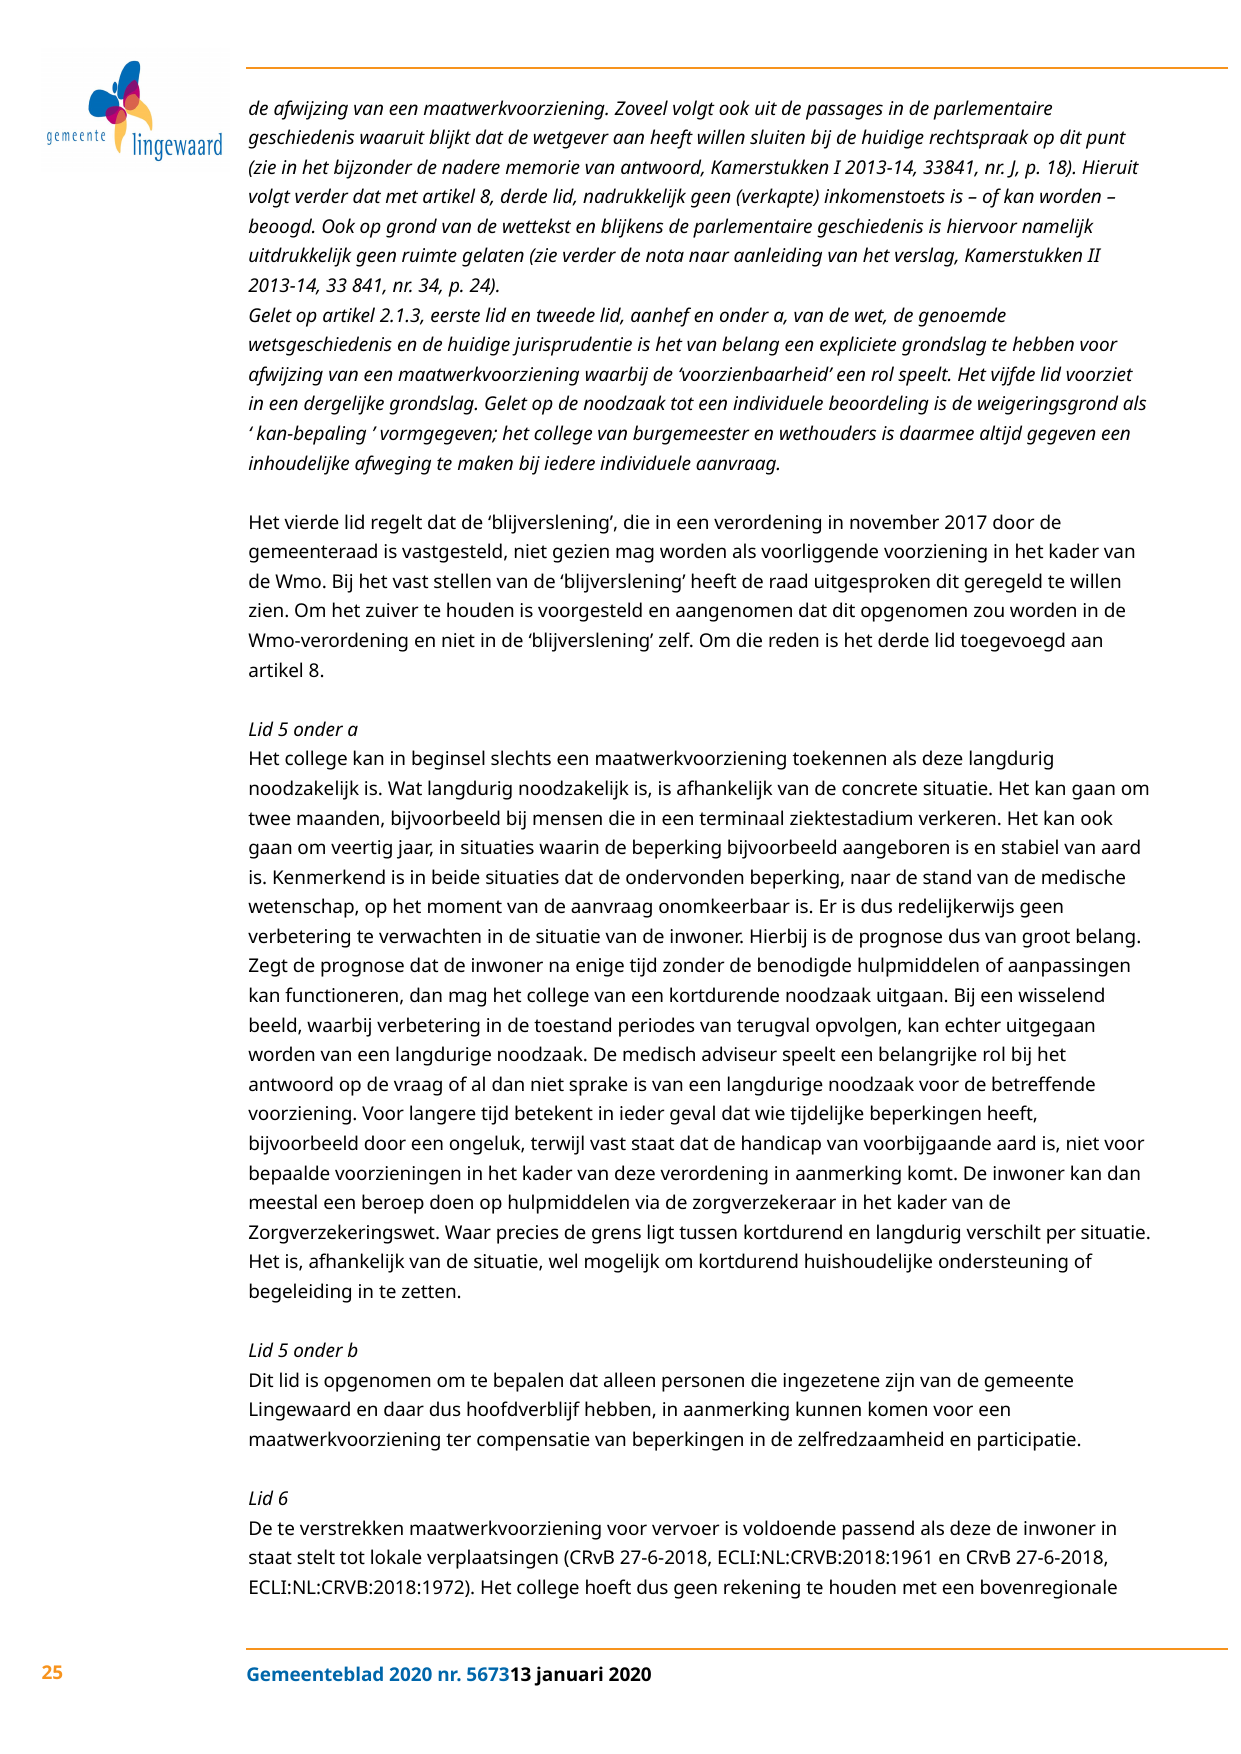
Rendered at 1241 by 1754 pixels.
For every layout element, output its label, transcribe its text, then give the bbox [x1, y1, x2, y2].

text Lid 6 [248, 1485, 1152, 1511]
text Het is, afhankelijk van de situatie, wel mogelijk om kortdurend huishoudelijke ondersteuning of begeleiding in te zetten. [248, 1248, 1152, 1304]
text Lid 5 onder b [248, 1337, 1152, 1363]
text de afwijzing van een maatwerkvoorziening. Zoveel volgt ook uit de passages in de parlementaire geschiedenis waaruit blijkt dat de wetgever aan heeft willen sluiten bij de huidige rechtspraak op dit punt (zie in het bijzonder de nadere memorie van antwoord, Kamerstukken I 2013-14, 33841, nr. J, p. 18). Hieruit volgt verder dat met artikel 8, derde lid, nadrukkelijk geen (verkapte) inkomenstoets is – of kan worden – beoogd. Ook op grond van de wettekst en blijkens de parlementaire geschiedenis is hiervoor namelijk uitdrukkelijk geen ruimte gelaten (zie verder de nota naar aanleiding van het verslag, Kamerstukken II 2013-14, 33 841, nr. 34, p. 24). [248, 95, 1152, 298]
text Dit lid is opgenomen om te bepalen dat alleen personen die ingezetene zijn van de gemeente Lingewaard en daar dus hoofdverblijf hebben, in aanmerking kunnen komen voor een maatwerkvoorziening ter compensatie van beperkingen in de zelfredzaamheid en participatie. [248, 1367, 1152, 1452]
text De te verstrekken maatwerkvoorziening voor vervoer is voldoende passend als deze de inwoner in staat stelt tot lokale verplaatsingen (CRvB 27-6-2018, ECLI:NL:CRVB:2018:1961 en CRvB 27-6-2018, ECLI:NL:CRVB:2018:1972). Het college hoeft dus geen rekening te houden met een bovenregionale [248, 1515, 1152, 1600]
text Het college kan in beginsel slechts een maatwerkvoorziening toekennen als deze langdurig noodzakelijk is. Wat langdurig noodzakelijk is, is afhankelijk van de concrete situatie. Het kan gaan om twee maanden, bijvoorbeeld bij mensen die in een terminaal ziektestadium verkeren. Het kan ook gaan om veertig jaar, in situaties waarin de beperking bijvoorbeeld aangeboren is en stabiel van aard is. Kenmerkend is in beide situaties dat de ondervonden beperking, naar de stand van de medische wetenschap, op het moment van de aanvraag onomkeerbaar is. Er is dus redelijkerwijs geen verbetering te verwachten in de situatie van de inwoner. Hierbij is de prognose dus van groot belang. Zegt de prognose dat de inwoner na enige tijd zonder de benodigde hulpmiddelen of aanpassingen kan functioneren, dan mag het college van een kortdurende noodzaak uitgaan. Bij een wisselend beeld, waarbij verbetering in de toestand periodes van terugval opvolgen, kan echter uitgegaan worden van een langdurige noodzaak. De medisch adviseur speelt een belangrijke rol bij het antwoord op de vraag of al dan niet sprake is van een langdurige noodzaak voor de betreffende voorziening. Voor langere tijd betekent in ieder geval dat wie tijdelijke beperkingen heeft, bijvoorbeeld door een ongeluk, terwijl vast staat dat de handicap van voorbijgaande aard is, niet voor bepaalde voorzieningen in het kader van deze verordening in aanmerking komt. De inwoner kan dan meestal een beroep doen op hulpmiddelen via de zorgverzekeraar in het kader van de Zorgverzekeringswet. Waar precies de grens ligt tussen kortdurend en langdurig verschilt per situatie. [248, 746, 1152, 1245]
text Gelet op artikel 2.1.3, eerste lid en tweede lid, aanhef en onder a, van de wet, de genoemde wetsgeschiedenis en de huidige jurisprudentie is het van belang een expliciete grondslag te hebben voor afwijzing van een maatwerkvoorziening waarbij de ‘voorzienbaarheid’ een rol speelt. Het vijfde lid voorziet in een dergelijke grondslag. Gelet op de noodzaak tot een individuele beoordeling is de weigeringsgrond als ‘ kan-bepaling ’ vormgegeven; het college van burgemeester en wethouders is daarmee altijd gegeven een inhoudelijke afweging te maken bij iedere individuele aanvraag. [248, 302, 1152, 476]
text Het vierde lid regelt dat de ‘blijverslening’, die in een verordening in november 2017 door de gemeenteraad is vastgesteld, niet gezien mag worden als voorliggende voorziening in het kader van de Wmo. Bij het vast stellen van de ‘blijverslening’ heeft de raad uitgesproken dit geregeld te willen zien. Om het zuiver te houden is voorgesteld en aangenomen dat dit opgenomen zou worden in de Wmo-verordening en niet in de ‘blijverslening’ zelf. Om die reden is het derde lid toegevoegd aan artikel 8. [248, 509, 1152, 683]
picture [41, 47, 231, 172]
text Lid 5 onder a [248, 716, 1152, 742]
